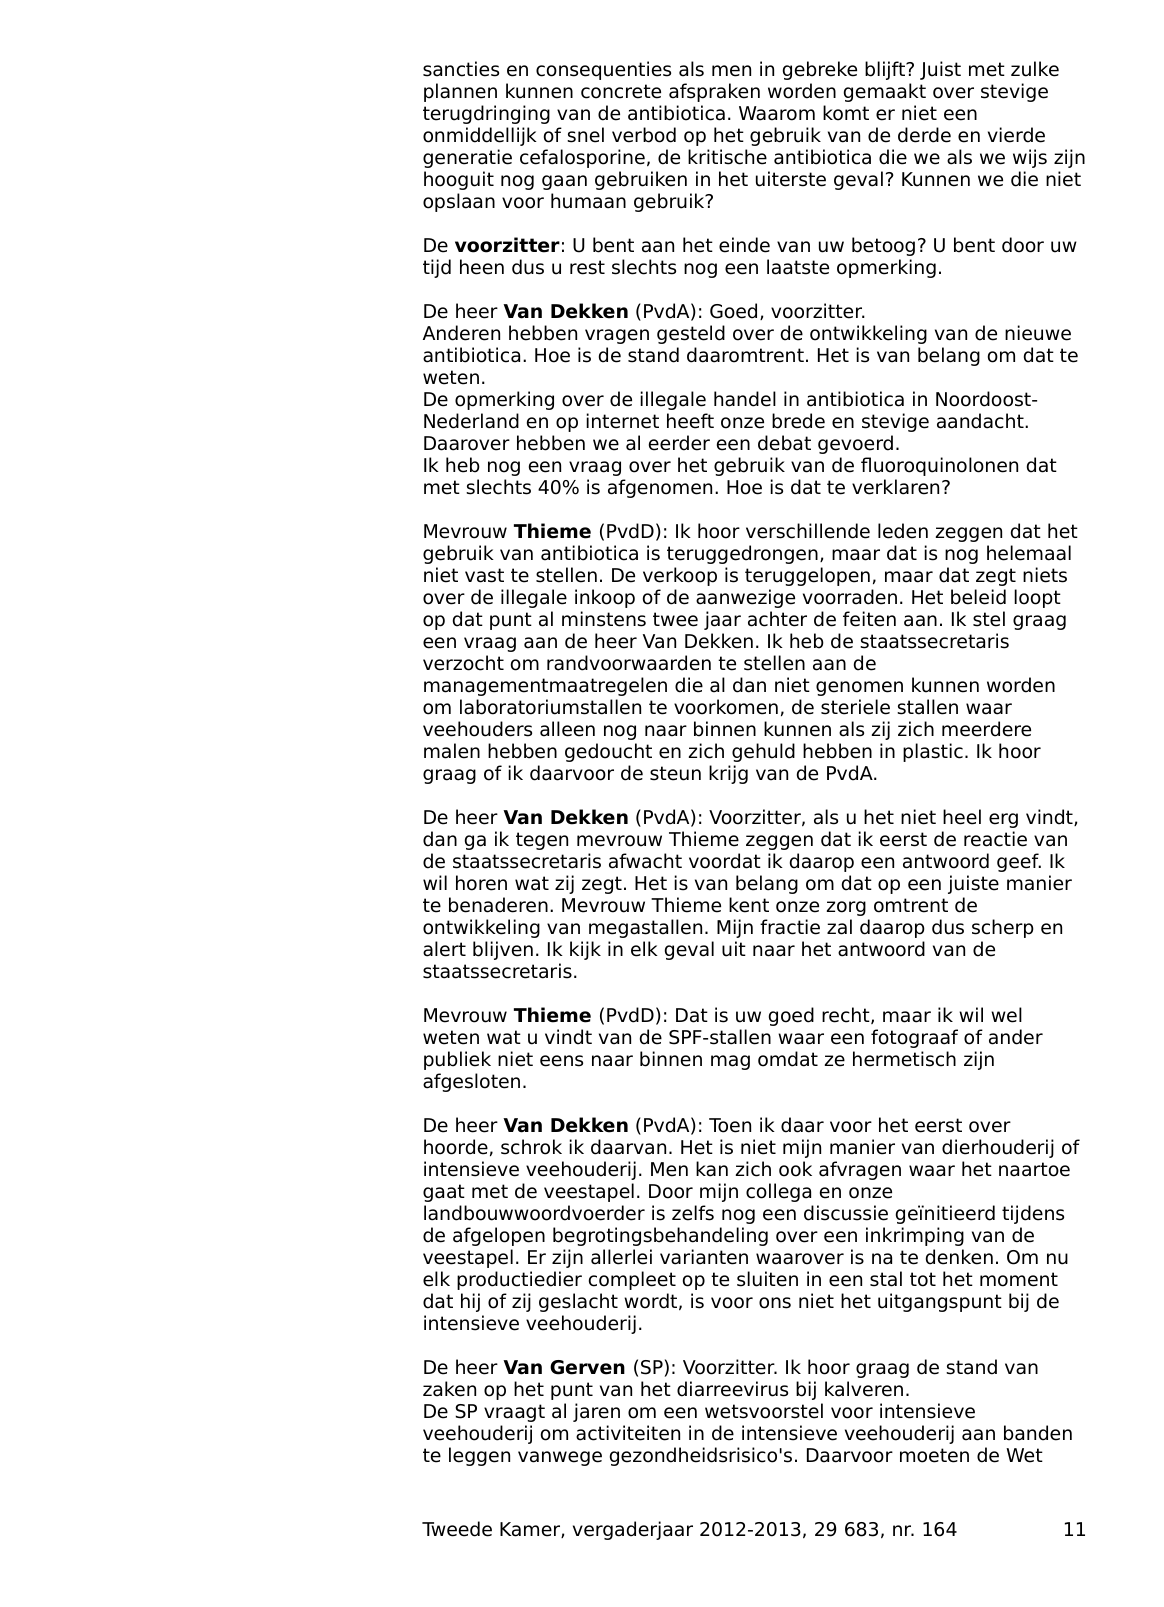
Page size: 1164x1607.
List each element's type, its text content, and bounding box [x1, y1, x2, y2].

text De voorzitter: U bent aan het einde van uw betoog? U bent door uw tijd heen dus u rest slechts nog een laatste opmerking. [422, 235, 1087, 279]
text De SP vraagt al jaren om een wetsvoorstel voor intensieve veehouderij om activiteiten in de intensieve veehouderij aan banden te leggen vanwege gezondheidsrisico's. Daarvoor moeten de Wet [422, 1401, 1087, 1467]
text De opmerking over de illegale handel in antibiotica in Noordoost-Nederland en op internet heeft onze brede en stevige aandacht. Daarover hebben we al eerder een debat gevoerd. [422, 389, 1087, 455]
text De heer Van Dekken (PvdA): Goed, voorzitter. [422, 301, 1087, 323]
text Mevrouw Thieme (PvdD): Dat is uw goed recht, maar ik wil wel weten wat u vindt van de SPF-stallen waar een fotograaf of ander publiek niet eens naar binnen mag omdat ze hermetisch zijn afgesloten. [422, 1005, 1087, 1093]
text De heer Van Dekken (PvdA): Toen ik daar voor het eerst over hoorde, schrok ik daarvan. Het is niet mijn manier van dierhouderij of intensieve veehouderij. Men kan zich ook afvragen waar het naartoe gaat met de veestapel. Door mijn collega en onze landbouwwoordvoerder is zelfs nog een discussie geïnitieerd tijdens de afgelopen begrotingsbehandeling over een inkrimping van de veestapel. Er zijn allerlei varianten waarover is na te denken. Om nu elk productiedier compleet op te sluiten in een stal tot het moment dat hij of zij geslacht wordt, is voor ons niet het uitgangspunt bij de intensieve veehouderij. [422, 1115, 1087, 1335]
text sancties en consequenties als men in gebreke blijft? Juist met zulke plannen kunnen concrete afspraken worden gemaakt over stevige terugdringing van de antibiotica. Waarom komt er niet een onmiddellijk of snel verbod op het gebruik van de derde en vierde generatie cefalosporine, de kritische antibiotica die we als we wijs zijn hooguit nog gaan gebruiken in het uiterste geval? Kunnen we die niet opslaan voor humaan gebruik? [422, 59, 1087, 213]
text Ik heb nog een vraag over het gebruik van de fluoroquinolonen dat met slechts 40% is afgenomen. Hoe is dat te verklaren? [422, 455, 1087, 499]
text Mevrouw Thieme (PvdD): Ik hoor verschillende leden zeggen dat het gebruik van antibiotica is teruggedrongen, maar dat is nog helemaal niet vast te stellen. De verkoop is teruggelopen, maar dat zegt niets over de illegale inkoop of de aanwezige voorraden. Het beleid loopt op dat punt al minstens twee jaar achter de feiten aan. Ik stel graag een vraag aan de heer Van Dekken. Ik heb de staatssecretaris verzocht om randvoorwaarden te stellen aan de managementmaatregelen die al dan niet genomen kunnen worden om laboratoriumstallen te voorkomen, de steriele stallen waar veehouders alleen nog naar binnen kunnen als zij zich meerdere malen hebben gedoucht en zich gehuld hebben in plastic. Ik hoor graag of ik daarvoor de steun krijg van de PvdA. [422, 521, 1087, 785]
text De heer Van Dekken (PvdA): Voorzitter, als u het niet heel erg vindt, dan ga ik tegen mevrouw Thieme zeggen dat ik eerst de reactie van de staatssecretaris afwacht voordat ik daarop een antwoord geef. Ik wil horen wat zij zegt. Het is van belang om dat op een juiste manier te benaderen. Mevrouw Thieme kent onze zorg omtrent de ontwikkeling van megastallen. Mijn fractie zal daarop dus scherp en alert blijven. Ik kijk in elk geval uit naar het antwoord van de staatssecretaris. [422, 807, 1087, 983]
text Anderen hebben vragen gesteld over de ontwikkeling van de nieuwe antibiotica. Hoe is de stand daaromtrent. Het is van belang om dat te weten. [422, 323, 1087, 389]
text De heer Van Gerven (SP): Voorzitter. Ik hoor graag de stand van zaken op het punt van het diarreevirus bij kalveren. [422, 1357, 1087, 1401]
